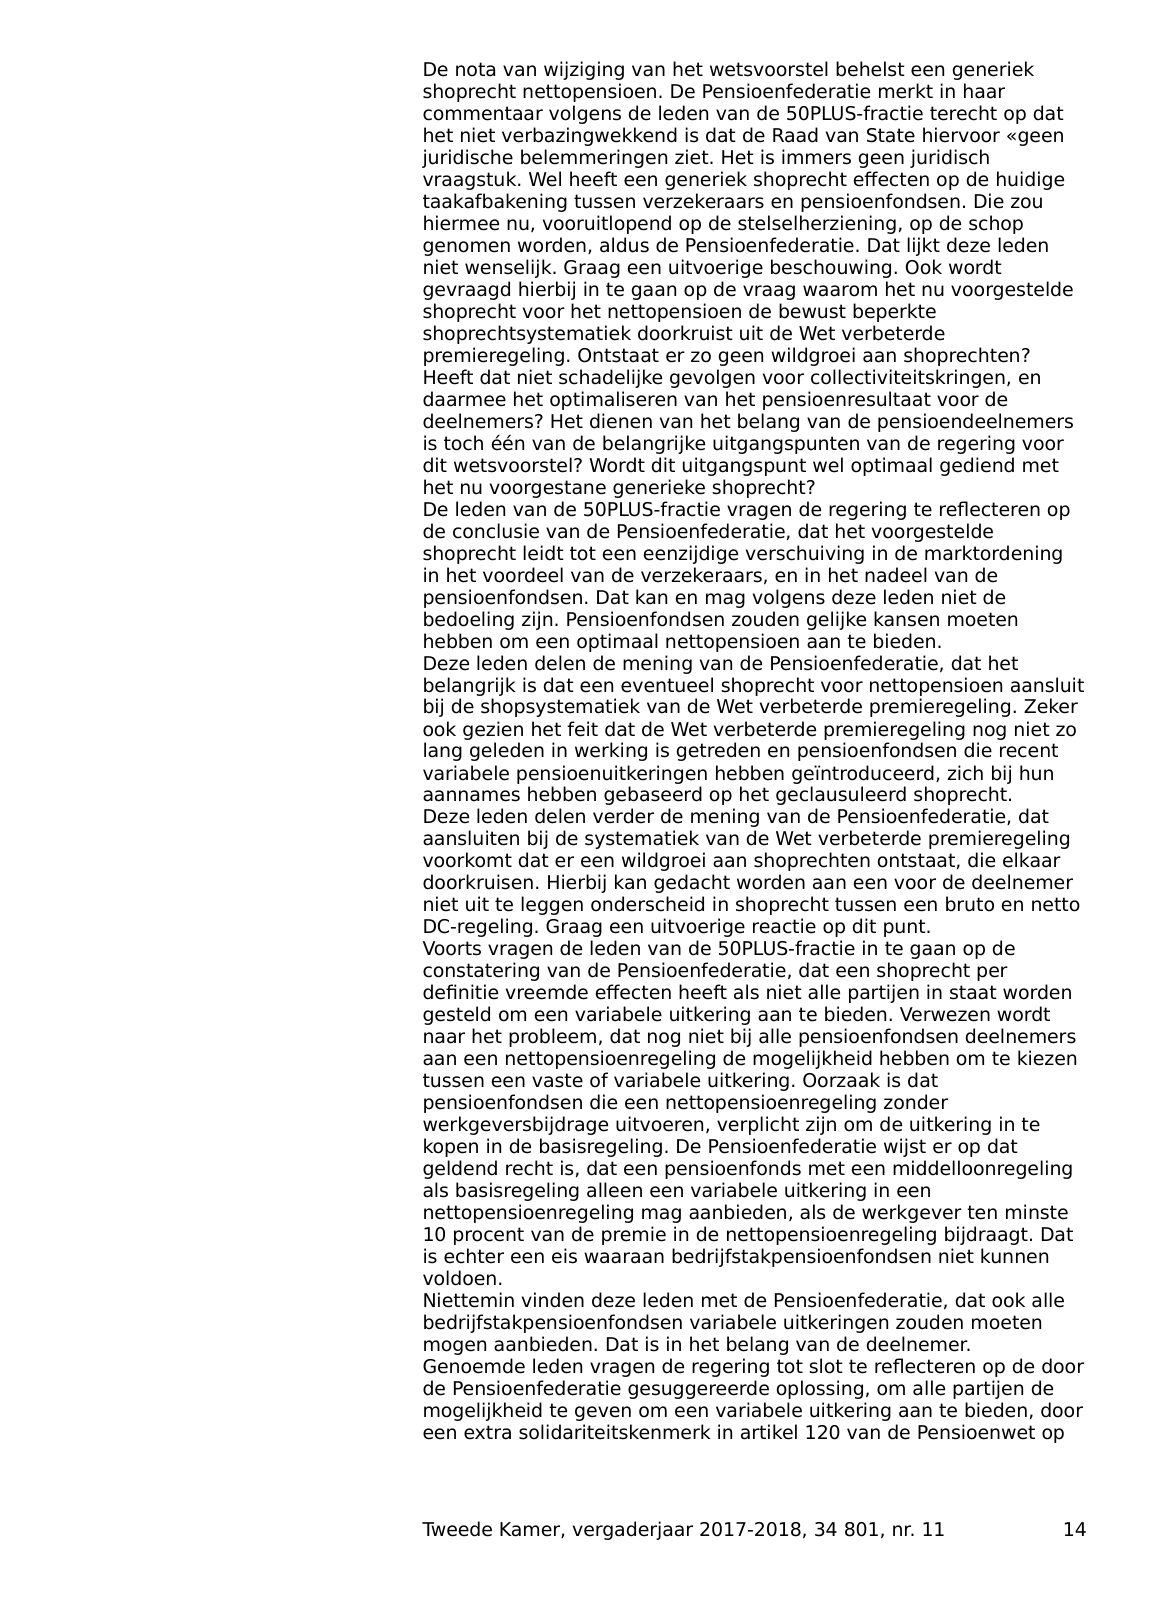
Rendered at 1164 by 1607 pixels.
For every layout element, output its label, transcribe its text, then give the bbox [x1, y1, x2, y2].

text Niettemin vinden deze leden met de Pensioenfederatie, dat ook alle bedrijfstakpensioenfondsen variabele uitkeringen zouden moeten mogen aanbieden. Dat is in het belang van de deelnemer. [422, 1290, 1087, 1356]
text Voorts vragen de leden van de 50PLUS-fractie in te gaan op de constatering van de Pensioenfederatie, dat een shoprecht per definitie vreemde effecten heeft als niet alle partijen in staat worden gesteld om een variabele uitkering aan te bieden. Verwezen wordt naar het probleem, dat nog niet bij alle pensioenfondsen deelnemers aan een nettopensioenregeling de mogelijkheid hebben om te kiezen tussen een vaste of variabele uitkering. Oorzaak is dat pensioenfondsen die een nettopensioenregeling zonder werkgeversbijdrage uitvoeren, verplicht zijn om de uitkering in te kopen in de basisregeling. De Pensioenfederatie wijst er op dat geldend recht is, dat een pensioenfonds met een middelloonregeling als basisregeling alleen een variabele uitkering in een nettopensioenregeling mag aanbieden, als de werkgever ten minste 10 procent van de premie in de nettopensioenregeling bijdraagt. Dat is echter een eis waaraan bedrijfstakpensioenfondsen niet kunnen voldoen. [422, 938, 1087, 1290]
text Deze leden delen de mening van de Pensioenfederatie, dat het belangrijk is dat een eventueel shoprecht voor nettopensioen aansluit bij de shopsystematiek van de Wet verbeterde premieregeling. Zeker ook gezien het feit dat de Wet verbeterde premieregeling nog niet zo lang geleden in werking is getreden en pensioenfondsen die recent variabele pensioenuitkeringen hebben geïntroduceerd, zich bij hun aannames hebben gebaseerd op het geclausuleerd shoprecht. [422, 652, 1087, 806]
text De leden van de 50PLUS-fractie vragen de regering te reflecteren op de conclusie van de Pensioenfederatie, dat het voorgestelde shoprecht leidt tot een eenzijdige verschuiving in de marktordening in het voordeel van de verzekeraars, en in het nadeel van de pensioenfondsen. Dat kan en mag volgens deze leden niet de bedoeling zijn. Pensioenfondsen zouden gelijke kansen moeten hebben om een optimaal nettopensioen aan te bieden. [422, 499, 1087, 652]
text Genoemde leden vragen de regering tot slot te reflecteren op de door de Pensioenfederatie gesuggereerde oplossing, om alle partijen de mogelijkheid te geven om een variabele uitkering aan te bieden, door een extra solidariteitskenmerk in artikel 120 van de Pensioenwet op [422, 1356, 1087, 1444]
text De nota van wijziging van het wetsvoorstel behelst een generiek shoprecht nettopensioen. De Pensioenfederatie merkt in haar commentaar volgens de leden van de 50PLUS-fractie terecht op dat het niet verbazingwekkend is dat de Raad van State hiervoor «geen juridische belemmeringen ziet. Het is immers geen juridisch vraagstuk. Wel heeft een generiek shoprecht effecten op de huidige taakafbakening tussen verzekeraars en pensioenfondsen. Die zou hiermee nu, vooruitlopend op de stelselherziening, op de schop genomen worden, aldus de Pensioenfederatie. Dat lijkt deze leden niet wenselijk. Graag een uitvoerige beschouwing. Ook wordt gevraagd hierbij in te gaan op de vraag waarom het nu voorgestelde shoprecht voor het nettopensioen de bewust beperkte shoprechtsystematiek doorkruist uit de Wet verbeterde premieregeling. Ontstaat er zo geen wildgroei aan shoprechten? Heeft dat niet schadelijke gevolgen voor collectiviteitskringen, en daarmee het optimaliseren van het pensioenresultaat voor de deelnemers? Het dienen van het belang van de pensioendeelnemers is toch één van de belangrijke uitgangspunten van de regering voor dit wetsvoorstel? Wordt dit uitgangspunt wel optimaal gediend met het nu voorgestane generieke shoprecht? [422, 59, 1087, 499]
text Deze leden delen verder de mening van de Pensioenfederatie, dat aansluiten bij de systematiek van de Wet verbeterde premieregeling voorkomt dat er een wildgroei aan shoprechten ontstaat, die elkaar doorkruisen. Hierbij kan gedacht worden aan een voor de deelnemer niet uit te leggen onderscheid in shoprecht tussen een bruto en netto DC-regeling. Graag een uitvoerige reactie op dit punt. [422, 806, 1087, 938]
